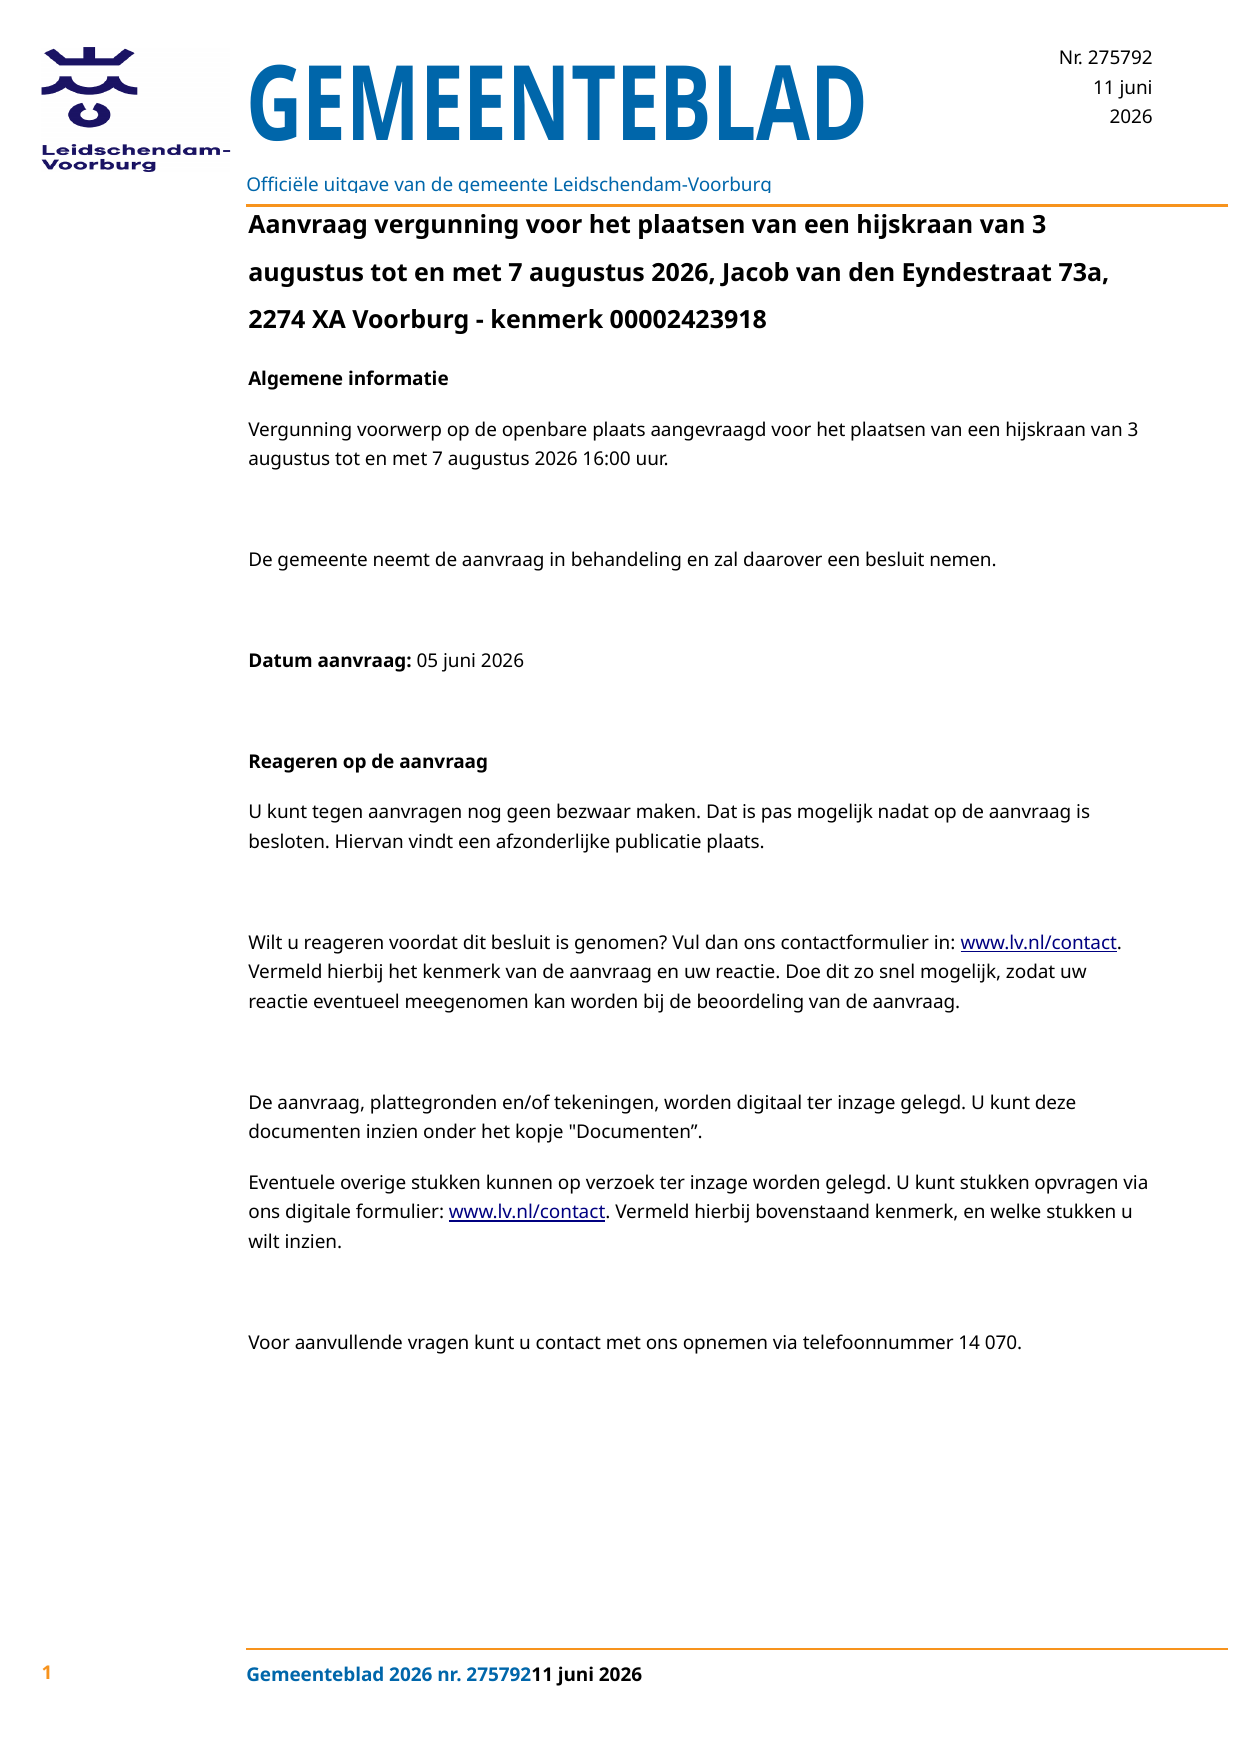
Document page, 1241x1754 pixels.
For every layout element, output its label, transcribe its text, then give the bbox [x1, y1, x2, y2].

text Datum aanvraag: 05 juni 2026 [248, 647, 1152, 673]
text Voor aanvullende vragen kunt u contact met ons opnemen via telefoonnummer 14 070. [248, 1329, 1152, 1354]
text De gemeente neemt de aanvraag in behandeling en zal daarover een besluit nemen. [248, 546, 1152, 572]
text U kunt tegen aanvragen nog geen bezwaar maken. Dat is pas mogelijk nadat op de aanvraag is besloten. Hiervan vindt een afzonderlijke publicatie plaats. [248, 798, 1152, 854]
picture [41, 47, 231, 172]
text Algemene informatie [248, 366, 1152, 391]
text Aanvraag vergunning voor het plaatsen van een hijskraan van 3 augustus tot en met 7 augustus 2026, Jacob van den Eyndestraat 73a, 2274 XA Voorburg - kenmerk 00002423918 [248, 207, 1152, 336]
text Vergunning voorwerp op de openbare plaats aangevraagd voor het plaatsen van een hijskraan van 3 augustus tot en met 7 augustus 2026 16:00 uur. [248, 416, 1152, 471]
text De aanvraag, plattegronden en/of tekeningen, worden digitaal ter inzage gelegd. U kunt deze documenten inzien onder het kopje "Documenten”. [248, 1089, 1152, 1144]
text Reageren op de aanvraag [248, 748, 1152, 774]
text Eventuele overige stukken kunnen op verzoek ter inzage worden gelegd. U kunt stukken opvragen via ons digitale formulier: www.lv.nl/contact. Vermeld hierbij bovenstaand kenmerk, en welke stukken u wilt inzien. [248, 1169, 1152, 1254]
text Wilt u reageren voordat dit besluit is genomen? Vul dan ons contactformulier in: www.lv.nl/contact. Vermeld hierbij het kenmerk van de aanvraag en uw reactie. Doe dit zo snel mogelijk, zodat uw reactie eventueel meegenomen kan worden bij de beoordeling van de aanvraag. [248, 929, 1152, 1014]
